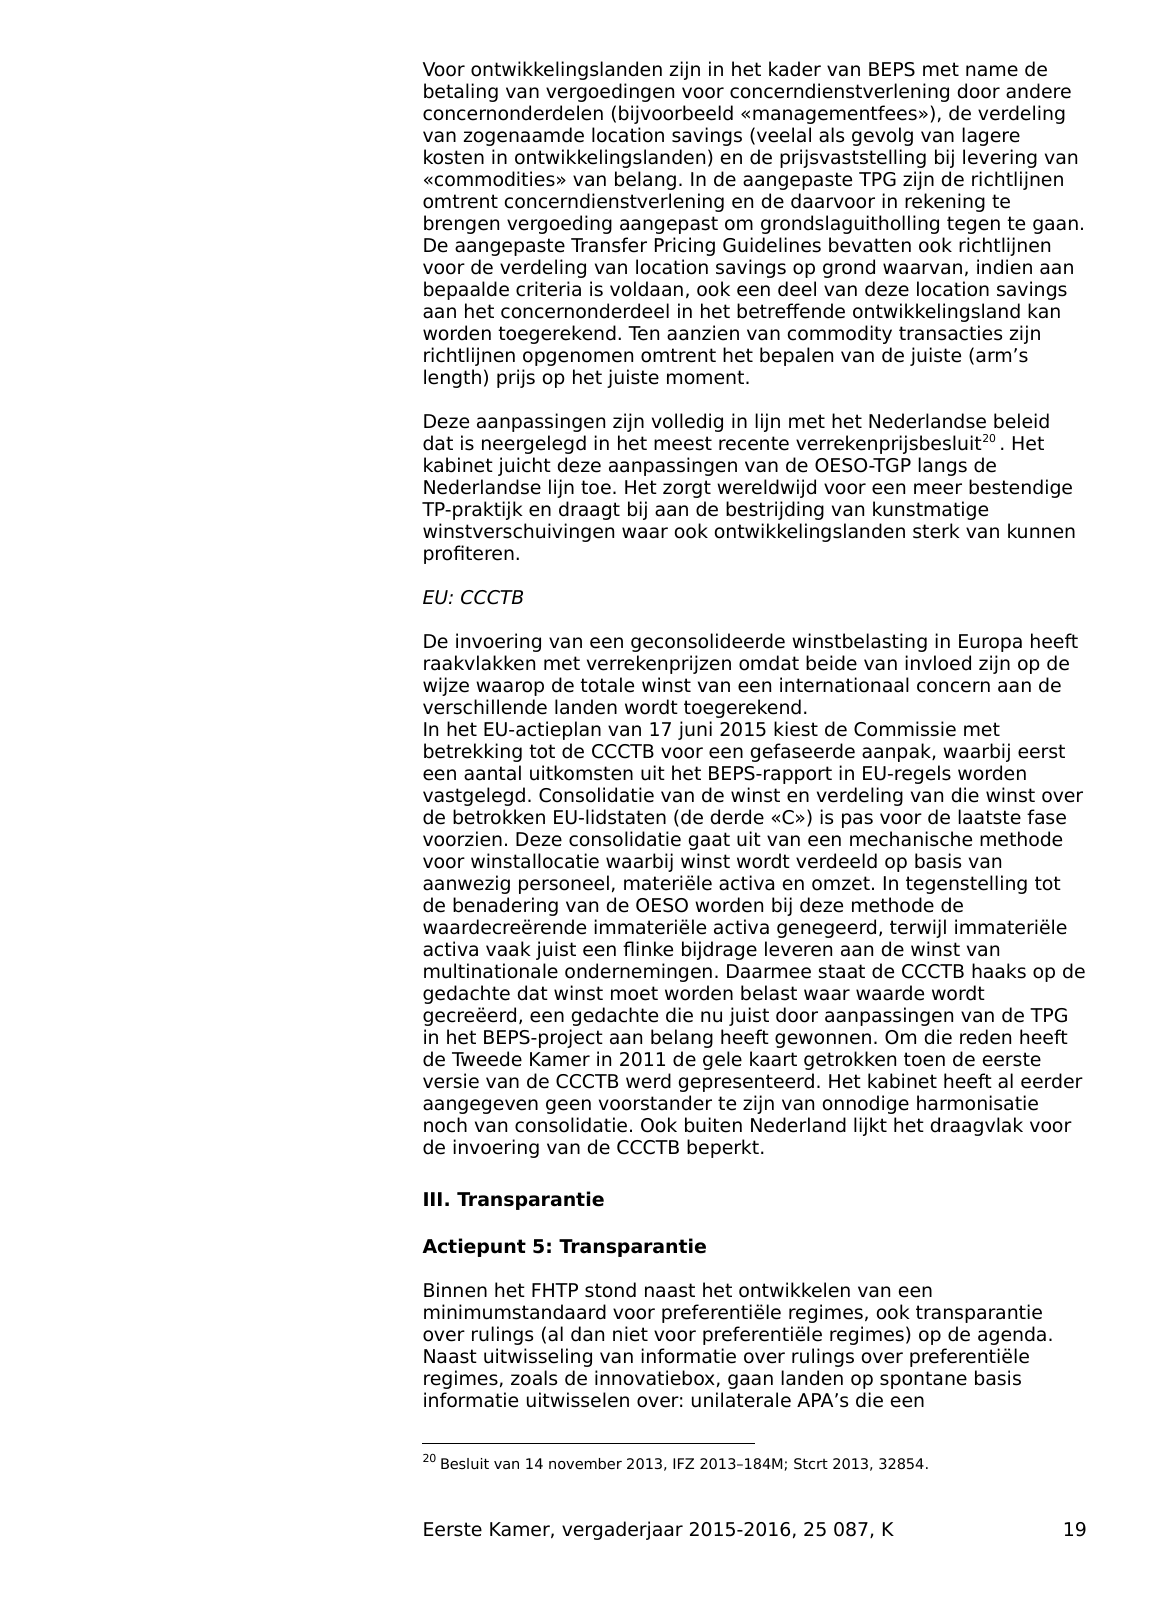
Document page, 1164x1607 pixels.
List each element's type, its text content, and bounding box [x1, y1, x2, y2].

text Binnen het FHTP stond naast het ontwikkelen van een minimumstandaard voor preferentiële regimes, ook transparantie over rulings (al dan niet voor preferentiële regimes) op de agenda. Naast uitwisseling van informatie over rulings over preferentiële regimes, zoals de innovatiebox, gaan landen op spontane basis informatie uitwisselen over: unilaterale APA’s die een [422, 1280, 1087, 1412]
subtitle III. Transparantie [422, 1189, 1087, 1211]
subtitle EU: CCCTB [422, 587, 1087, 609]
text Voor ontwikkelingslanden zijn in het kader van BEPS met name de betaling van vergoedingen voor concerndienstverlening door andere concernonderdelen (bijvoorbeeld «managementfees»), de verdeling van zogenaamde location savings (veelal als gevolg van lagere kosten in ontwikkelingslanden) en de prijsvaststelling bij levering van «commodities» van belang. In de aangepaste TPG zijn de richtlijnen omtrent concerndienstverlening en de daarvoor in rekening te brengen vergoeding aangepast om grondslaguitholling tegen te gaan. De aangepaste Transfer Pricing Guidelines bevatten ook richtlijnen voor de verdeling van location savings op grond waarvan, indien aan bepaalde criteria is voldaan, ook een deel van deze location savings aan het concernonderdeel in het betreffende ontwikkelingsland kan worden toegerekend. Ten aanzien van commodity transacties zijn richtlijnen opgenomen omtrent het bepalen van de juiste (arm’s length) prijs op het juiste moment. [422, 59, 1087, 389]
text De invoering van een geconsolideerde winstbelasting in Europa heeft raakvlakken met verrekenprijzen omdat beide van invloed zijn op de wijze waarop de totale winst van een internationaal concern aan de verschillende landen wordt toegerekend. [422, 631, 1087, 719]
text Besluit van 14 november 2013, IFZ 2013–184M; Stcrt 2013, 32854. [422, 1452, 1087, 1474]
text In het EU-actieplan van 17 juni 2015 kiest de Commissie met betrekking tot de CCCTB voor een gefaseerde aanpak, waarbij eerst een aantal uitkomsten uit het BEPS-rapport in EU-regels worden vastgelegd. Consolidatie van de winst en verdeling van die winst over de betrokken EU-lidstaten (de derde «C») is pas voor de laatste fase voorzien. Deze consolidatie gaat uit van een mechanische methode voor winstallocatie waarbij winst wordt verdeeld op basis van aanwezig personeel, materiële activa en omzet. In tegenstelling tot de benadering van de OESO worden bij deze methode de waardecreërende immateriële activa genegeerd, terwijl immateriële activa vaak juist een flinke bijdrage leveren aan de winst van multinationale ondernemingen. Daarmee staat de CCCTB haaks op de gedachte dat winst moet worden belast waar waarde wordt gecreëerd, een gedachte die nu juist door aanpassingen van de TPG in het BEPS-project aan belang heeft gewonnen. Om die reden heeft de Tweede Kamer in 2011 de gele kaart getrokken toen de eerste versie van de CCCTB werd gepresenteerd. Het kabinet heeft al eerder aangegeven geen voorstander te zijn van onnodige harmonisatie noch van consolidatie. Ook buiten Nederland lijkt het draagvlak voor de invoering van de CCCTB beperkt. [422, 719, 1087, 1159]
subtitle Actiepunt 5: Transparantie [422, 1236, 1087, 1258]
text Deze aanpassingen zijn volledig in lijn met het Nederlandse beleid dat is neergelegd in het meest recente verrekenprijsbesluit. Het kabinet juicht deze aanpassingen van de OESO-TGP langs de Nederlandse lijn toe. Het zorgt wereldwijd voor een meer bestendige TP-praktijk en draagt bij aan de bestrijding van kunstmatige winstverschuivingen waar ook ontwikkelingslanden sterk van kunnen profiteren. [422, 411, 1087, 565]
